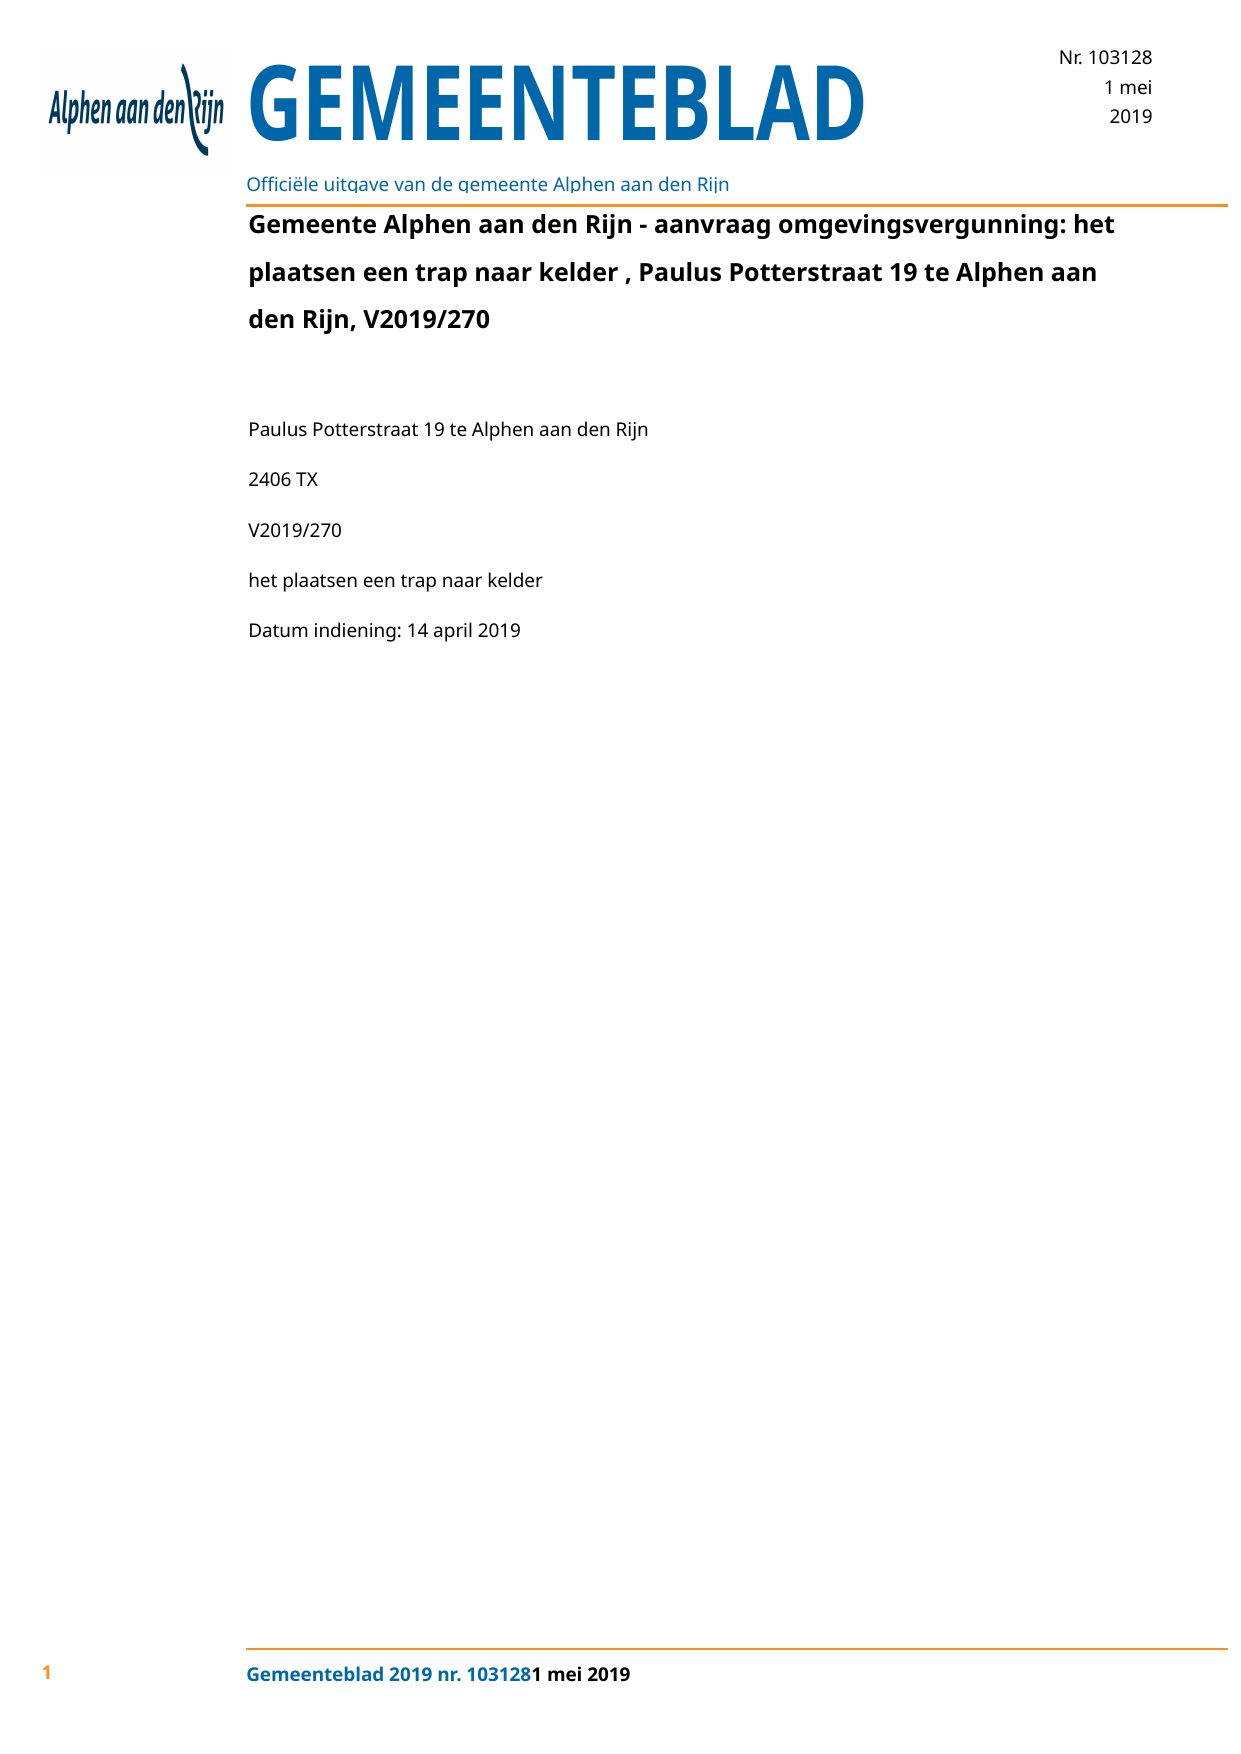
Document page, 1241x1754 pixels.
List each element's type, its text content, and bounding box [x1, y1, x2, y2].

text V2019/270 [248, 517, 1152, 542]
text Gemeente Alphen aan den Rijn - aanvraag omgevingsvergunning: het plaatsen een trap naar kelder , Paulus Potterstraat 19 te Alphen aan den Rijn, V2019/270 [248, 207, 1152, 336]
text het plaatsen een trap naar kelder [248, 567, 1152, 593]
picture [41, 47, 231, 172]
text Datum indiening: 14 april 2019 [248, 618, 1152, 643]
text 2406 TX [248, 466, 1152, 492]
text Paulus Potterstraat 19 te Alphen aan den Rijn [248, 416, 1152, 442]
